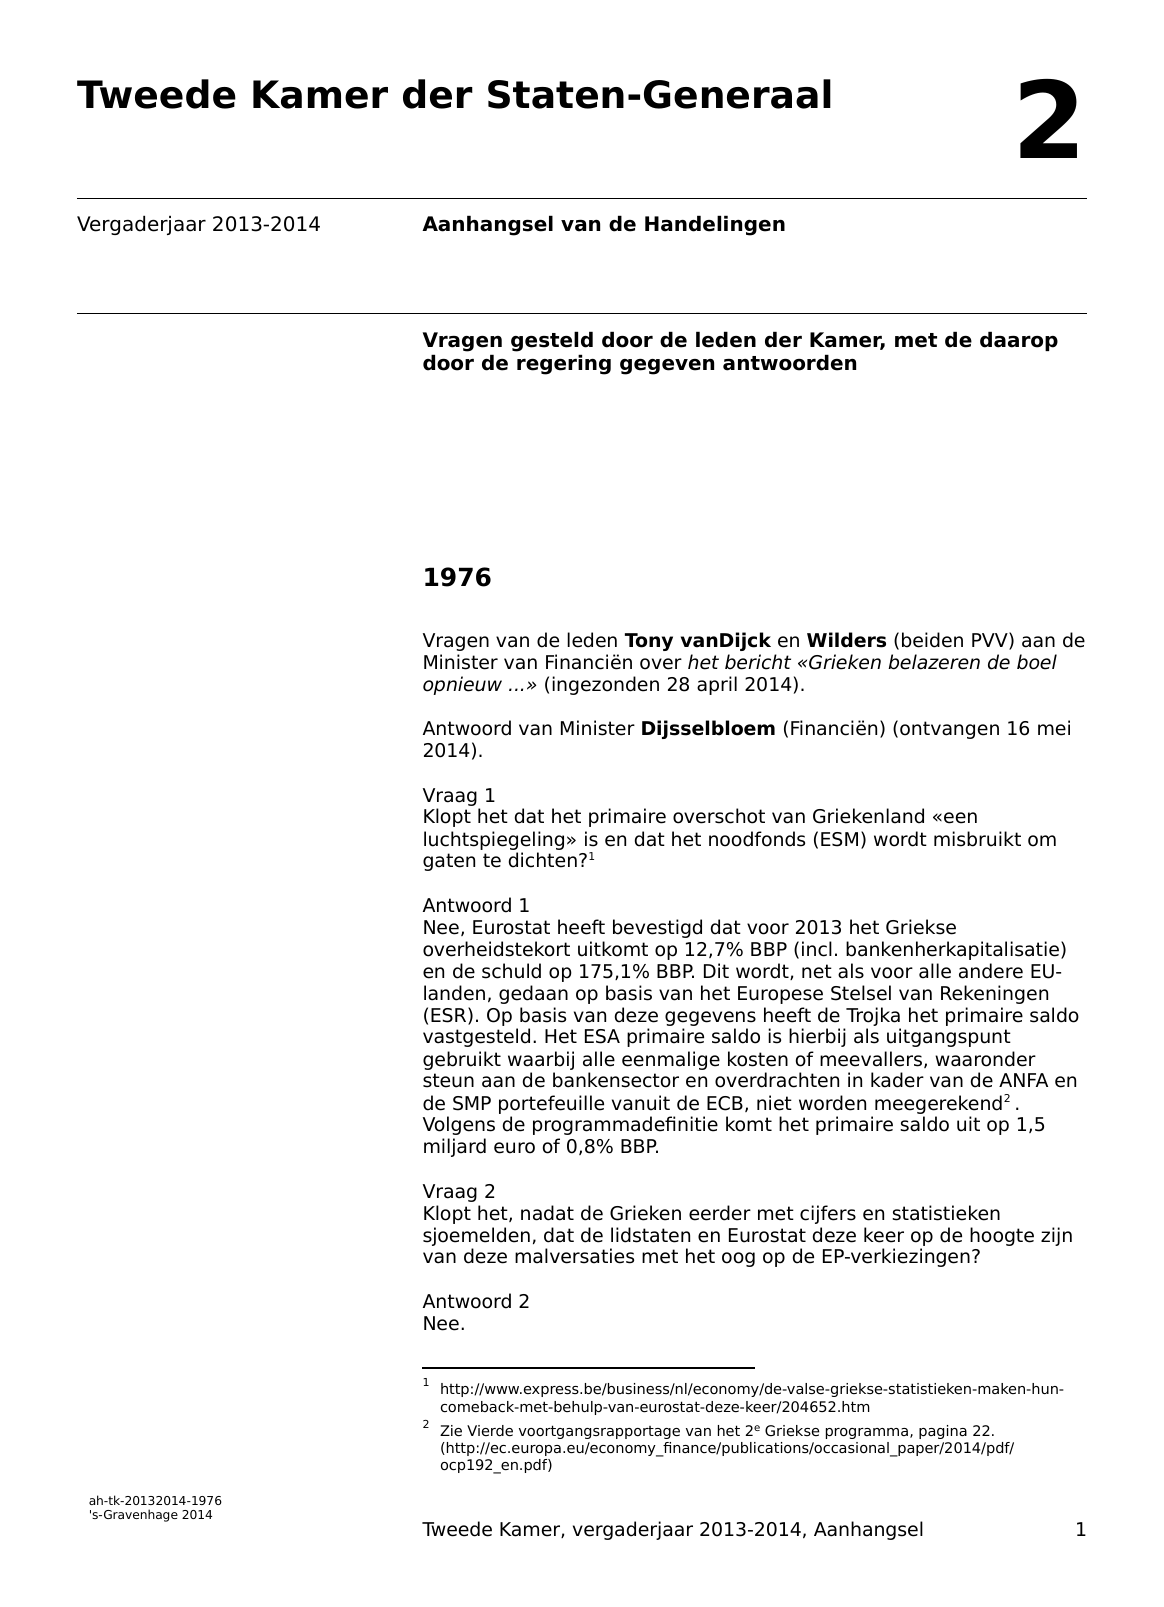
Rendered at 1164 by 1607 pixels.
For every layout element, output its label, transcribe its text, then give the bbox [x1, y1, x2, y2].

text Nee. [422, 1313, 1087, 1334]
table_cell [77, 314, 422, 375]
text 1976 [422, 563, 1087, 592]
text Vraag 2 [422, 1181, 1087, 1202]
text Antwoord 2 [422, 1291, 1087, 1313]
text Antwoord van Minister Dijsselbloem (Financiën) (ontvangen 16 mei 2014). [422, 718, 1087, 762]
text Vragen van de leden Tony vanDijck en Wilders (beiden PVV) aan de Minister van Financiën over het bericht «Grieken belazeren de boel opnieuw ...» (ingezonden 28 april 2014). [422, 630, 1087, 696]
text Nee, Eurostat heeft bevestigd dat voor 2013 het Griekse overheidstekort uitkomt op 12,7% BBP (incl. bankenherkapitalisatie) en de schuld op 175,1% BBP. Dit wordt, net als voor alle andere EU-landen, gedaan op basis van het Europese Stelsel van Rekeningen (ESR). Op basis van deze gegevens heeft de Trojka het primaire saldo vastgesteld. Het ESA primaire saldo is hierbij als uitgangspunt gebruikt waarbij alle eenmalige kosten of meevallers, waaronder steun aan de bankensector en overdrachten in kader van de ANFA en de SMP portefeuille vanuit de ECB, niet worden meegerekend. Volgens de programmadefinitie komt het primaire saldo uit op 1,5 miljard euro of 0,8% BBP. [422, 917, 1087, 1158]
text Zie Vierde voortgangsrapportage van het 2e Griekse programma, pagina 22. (http://ec.europa.eu/economy_finance/publications/occasional_paper/2014/pdf/ocp192_en.pdf) [422, 1418, 1087, 1474]
text Vraag 1 [422, 784, 1087, 806]
text 's-Gravenhage 2014 [88, 1508, 323, 1522]
table_header 2 [886, 59, 1087, 198]
table_header Tweede Kamer der Staten-Generaal [77, 59, 886, 198]
text Antwoord 1 [422, 894, 1087, 917]
table_cell Aanhangsel van de Handelingen [422, 199, 1087, 313]
text Klopt het, nadat de Grieken eerder met cijfers en statistieken sjoemelden, dat de lidstaten en Eurostat deze keer op de hoogte zijn van deze malversaties met het oog op de EP-verkiezingen? [422, 1202, 1087, 1268]
table_cell Vragen gesteld door de leden der Kamer, met de daarop door de regering gegeven antwoorden [422, 314, 1087, 375]
text Klopt het dat het primaire overschot van Griekenland «een luchtspiegeling» is en dat het noodfonds (ESM) wordt misbruikt om gaten te dichten? [422, 806, 1087, 872]
text http://www.express.be/business/nl/economy/de-valse-griekse-statistieken-maken-hun-comeback-met-behulp-van-eurostat-deze-keer/204652.htm [422, 1377, 1087, 1416]
text ah-tk-20132014-1976 [88, 1494, 323, 1508]
table_cell Vergaderjaar 2013-2014 [77, 199, 422, 313]
